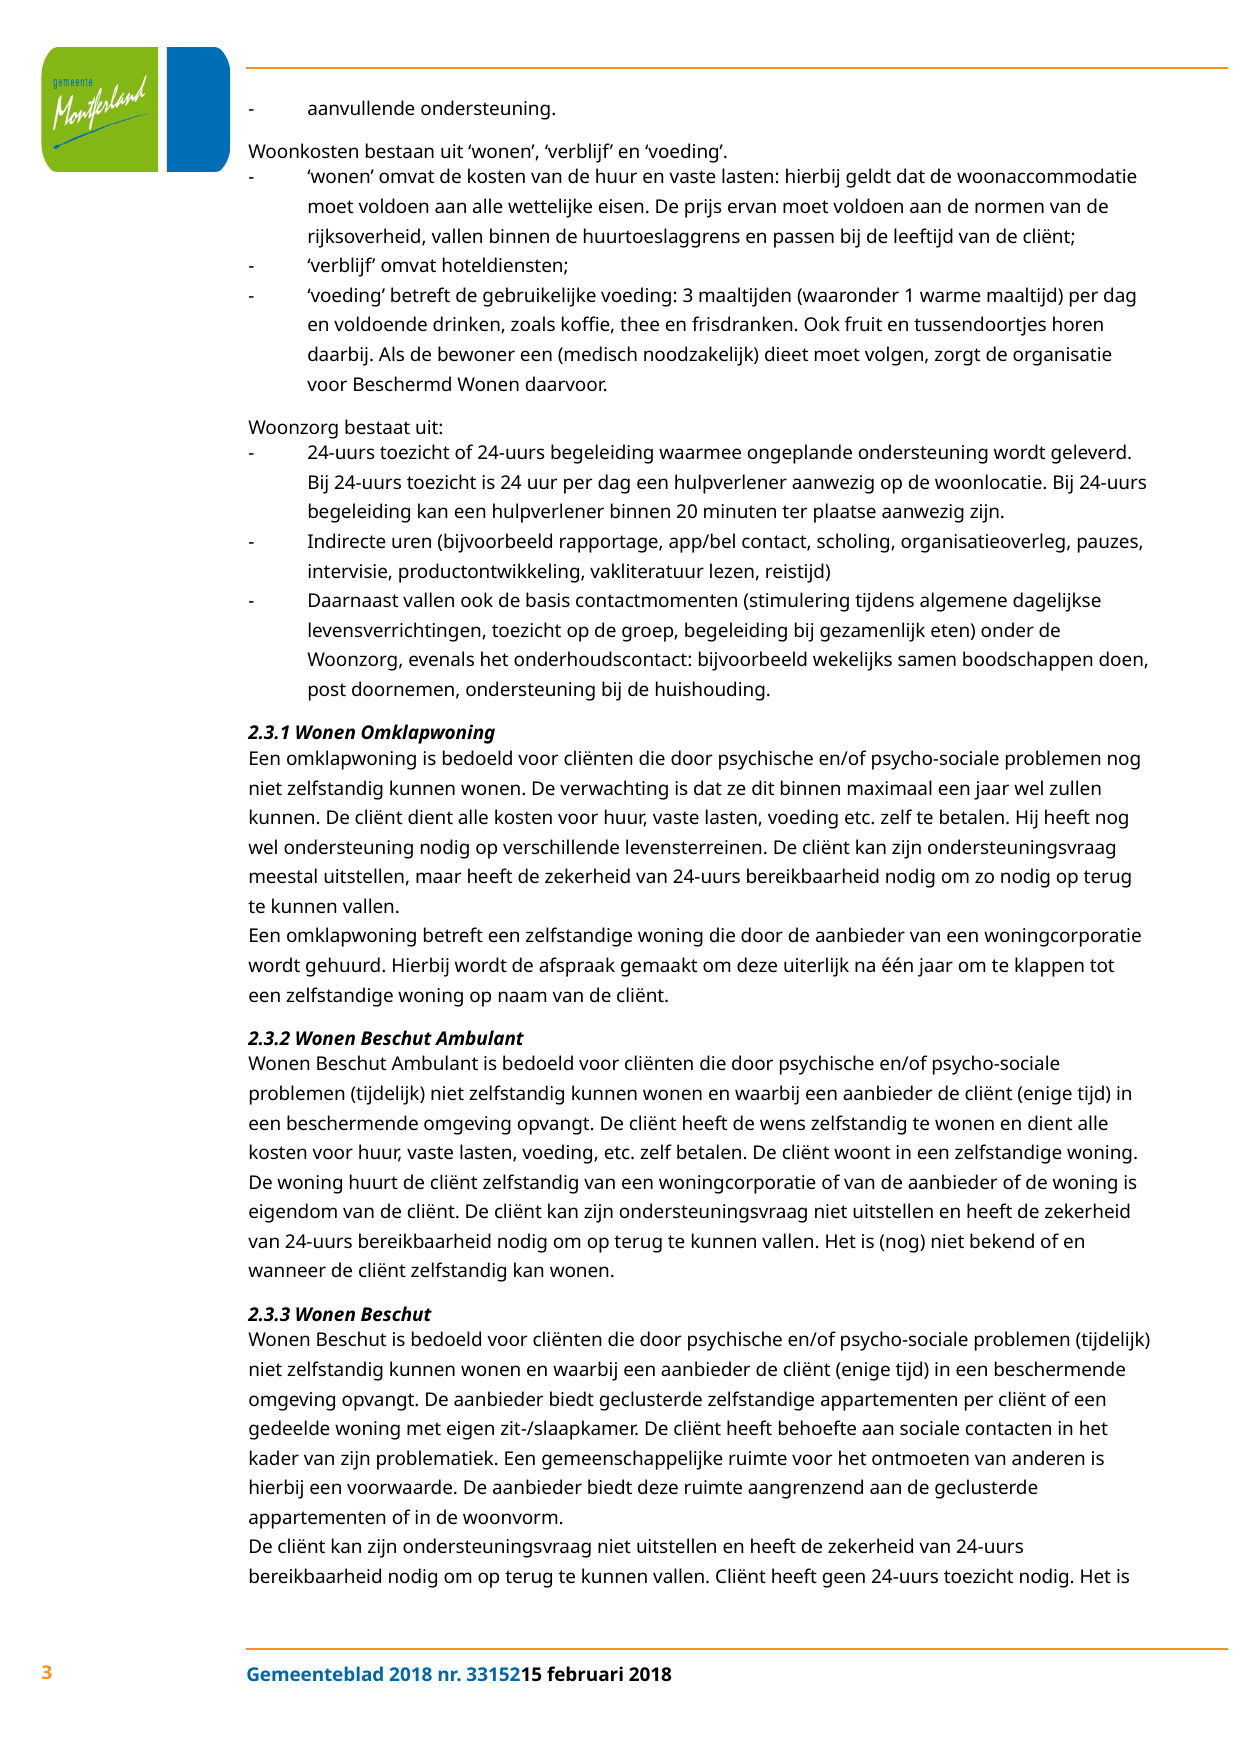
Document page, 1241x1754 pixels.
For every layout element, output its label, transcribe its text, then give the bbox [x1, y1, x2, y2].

text Een omklapwoning betreft een zelfstandige woning die door de aanbieder van een woningcorporatie wordt gehuurd. Hierbij wordt de afspraak gemaakt om deze uiterlijk na één jaar om te klappen tot een zelfstandige woning op naam van de cliënt. [248, 923, 1152, 1007]
text 2.3.2 Wonen Beschut Ambulant [248, 1025, 1152, 1051]
text Wonen Beschut Ambulant is bedoeld voor cliënten die door psychische en/of psycho-sociale problemen (tijdelijk) niet zelfstandig kunnen wonen en waarbij een aanbieder de cliënt (enige tijd) in een beschermende omgeving opvangt. De cliënt heeft de wens zelfstandig te wonen en dient alle kosten voor huur, vaste lasten, voeding, etc. zelf betalen. De cliënt woont in een zelfstandige woning. De woning huurt de cliënt zelfstandig van een woningcorporatie of van de aanbieder of de woning is eigendom van de cliënt. De cliënt kan zijn ondersteuningsvraag niet uitstellen en heeft de zekerheid van 24-uurs bereikbaarheid nodig om op terug te kunnen vallen. Het is (nog) niet bekend of en wanneer de cliënt zelfstandig kan wonen. [248, 1051, 1152, 1283]
text Wonen Beschut is bedoeld voor cliënten die door psychische en/of psycho-sociale problemen (tijdelijk) niet zelfstandig kunnen wonen en waarbij een aanbieder de cliënt (enige tijd) in een beschermende omgeving opvangt. De aanbieder biedt geclusterde zelfstandige appartementen per cliënt of een gedeelde woning met eigen zit-/slaapkamer. De cliënt heeft behoefte aan sociale contacten in het kader van zijn problematiek. Een gemeenschappelijke ruimte voor het ontmoeten van anderen is hierbij een voorwaarde. De aanbieder biedt deze ruimte aangrenzend aan de geclusterde appartementen of in de woonvorm. [248, 1327, 1152, 1530]
text Woonzorg bestaat uit: [248, 414, 1152, 439]
list Indirecte uren (bijvoorbeeld rapportage, app/bel contact, scholing, organisatieoverleg, pauzes, intervisie, productontwikkeling, vakliteratuur lezen, reistijd) [248, 528, 1152, 584]
text Een omklapwoning is bedoeld voor cliënten die door psychische en/of psycho-sociale problemen nog niet zelfstandig kunnen wonen. De verwachting is dat ze dit binnen maximaal een jaar wel zullen kunnen. De cliënt dient alle kosten voor huur, vaste lasten, voeding etc. zelf te betalen. Hij heeft nog wel ondersteuning nodig op verschillende levensterreinen. De cliënt kan zijn ondersteuningsvraag meestal uitstellen, maar heeft de zekerheid van 24-uurs bereikbaarheid nodig om zo nodig op terug te kunnen vallen. [248, 745, 1152, 919]
list 24-uurs toezicht of 24-uurs begeleiding waarmee ongeplande ondersteuning wordt geleverd. Bij 24-uurs toezicht is 24 uur per dag een hulpverlener aanwezig op de woonlocatie. Bij 24-uurs begeleiding kan een hulpverlener binnen 20 minuten ter plaatse aanwezig zijn. [248, 439, 1152, 524]
text De cliënt kan zijn ondersteuningsvraag niet uitstellen en heeft de zekerheid van 24-uurs bereikbaarheid nodig om op terug te kunnen vallen. Cliënt heeft geen 24-uurs toezicht nodig. Het is [248, 1534, 1152, 1589]
list aanvullende ondersteuning. [248, 95, 1152, 121]
picture [41, 47, 231, 172]
list Daarnaast vallen ook de basis contactmomenten (stimulering tijdens algemene dagelijkse levensverrichtingen, toezicht op de groep, begeleiding bij gezamenlijk eten) onder de Woonzorg, evenals het onderhoudscontact: bijvoorbeeld wekelijks samen boodschappen doen, post doornemen, ondersteuning bij de huishouding. [248, 587, 1152, 702]
list ‘verblijf’ omvat hoteldiensten; [248, 252, 1152, 278]
text Woonkosten bestaan uit ‘wonen’, ‘verblijf’ en ‘voeding’. [248, 138, 1152, 164]
text 2.3.1 Wonen Omklapwoning [248, 719, 1152, 745]
list ‘wonen’ omvat de kosten van de huur en vaste lasten: hierbij geldt dat de woonaccommodatie moet voldoen aan alle wettelijke eisen. De prijs ervan moet voldoen aan de normen van de rijksoverheid, vallen binnen de huurtoeslaggrens en passen bij de leeftijd van de cliënt; [248, 164, 1152, 248]
list ‘voeding’ betreft de gebruikelijke voeding: 3 maaltijden (waaronder 1 warme maaltijd) per dag en voldoende drinken, zoals koffie, thee en frisdranken. Ook fruit en tussendoortjes horen daarbij. Als de bewoner een (medisch noodzakelijk) dieet moet volgen, zorgt de organisatie voor Beschermd Wonen daarvoor. [248, 282, 1152, 396]
text 2.3.3 Wonen Beschut [248, 1301, 1152, 1327]
